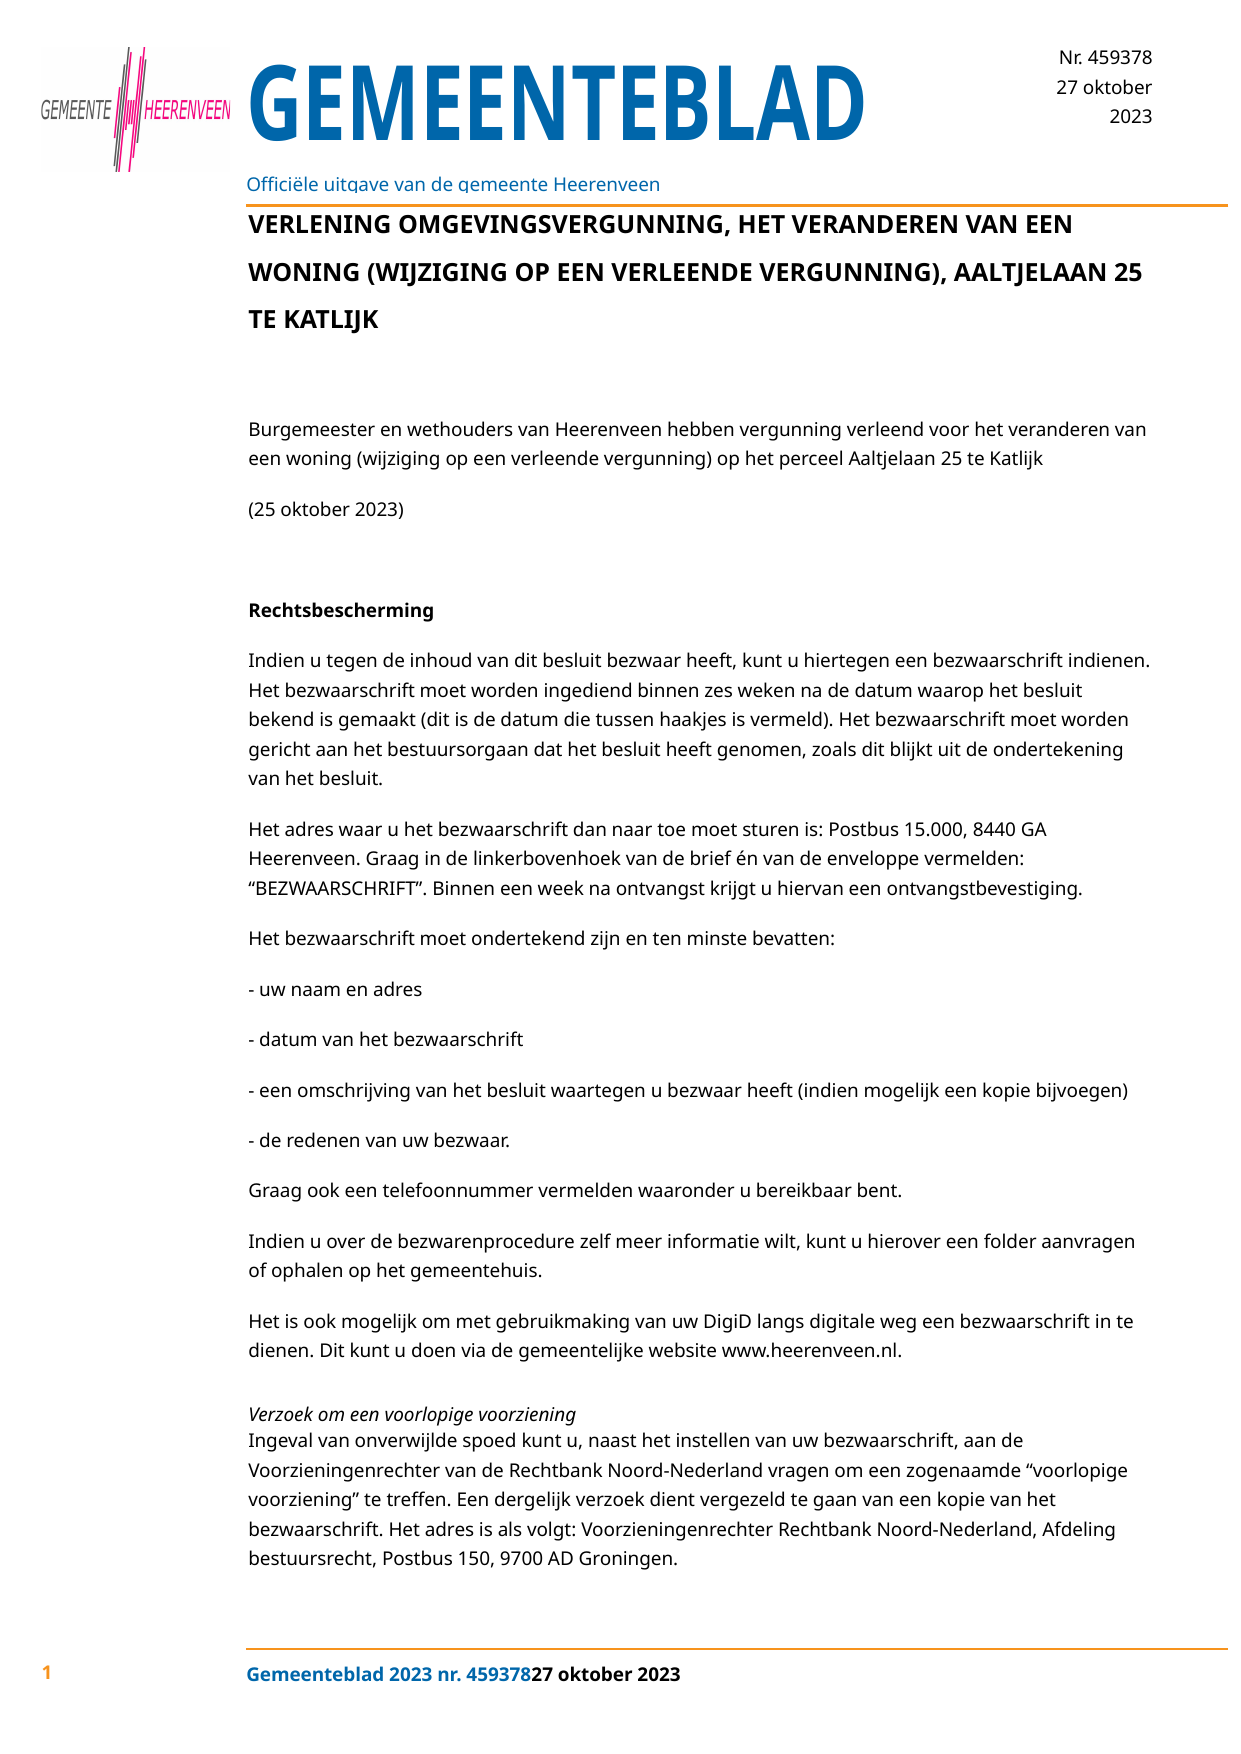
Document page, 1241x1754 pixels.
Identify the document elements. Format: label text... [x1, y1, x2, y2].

text Indien u over de bezwarenprocedure zelf meer informatie wilt, kunt u hierover een folder aanvragen of ophalen op het gemeentehuis. [248, 1228, 1152, 1283]
text - uw naam en adres [248, 976, 1152, 1002]
text - datum van het bezwaarschrift [248, 1026, 1152, 1052]
text - de redenen van uw bezwaar. [248, 1127, 1152, 1153]
text Rechtsbescherming [248, 597, 1152, 622]
picture [41, 47, 231, 172]
text Indien u tegen de inhoud van dit besluit bezwaar heeft, kunt u hiertegen een bezwaarschrift indienen. Het bezwaarschrift moet worden ingediend binnen zes weken na de datum waarop het besluit bekend is gemaakt (dit is de datum die tussen haakjes is vermeld). Het bezwaarschrift moet worden gericht aan het bestuursorgaan dat het besluit heeft genomen, zoals dit blijkt uit de ondertekening van het besluit. [248, 647, 1152, 791]
text VERLENING OMGEVINGSVERGUNNING, HET VERANDEREN VAN EEN WONING (WIJZIGING OP EEN VERLEENDE VERGUNNING), AALTJELAAN 25 TE KATLIJK [248, 207, 1152, 336]
text Burgemeester en wethouders van Heerenveen hebben vergunning verleend voor het veranderen van een woning (wijziging op een verleende vergunning) op het perceel Aaltjelaan 25 te Katlijk [248, 416, 1152, 471]
text Het is ook mogelijk om met gebruikmaking van uw DigiD langs digitale weg een bezwaarschrift in te dienen. Dit kunt u doen via de gemeentelijke website www.heerenveen.nl. [248, 1308, 1152, 1363]
text (25 oktober 2023) [248, 496, 1152, 522]
text Verzoek om een voorlopige voorziening [248, 1402, 1152, 1427]
text Het bezwaarschrift moet ondertekend zijn en ten minste bevatten: [248, 926, 1152, 951]
text Graag ook een telefoonnummer vermelden waaronder u bereikbaar bent. [248, 1178, 1152, 1203]
text Het adres waar u het bezwaarschrift dan naar toe moet sturen is: Postbus 15.000, 8440 GA Heerenveen. Graag in de linkerbovenhoek van de brief én van de enveloppe vermelden: “BEZWAARSCHRIFT”. Binnen een week na ontvangst krijgt u hiervan een ontvangstbevestiging. [248, 816, 1152, 901]
text Ingeval van onverwijlde spoed kunt u, naast het instellen van uw bezwaarschrift, aan de Voorzieningenrechter van de Rechtbank Noord-Nederland vragen om een zogenaamde “voorlopige voorziening” te treffen. Een dergelijk verzoek dient vergezeld te gaan van een kopie van het bezwaarschrift. Het adres is als volgt: Voorzieningenrechter Rechtbank Noord-Nederland, Afdeling bestuursrecht, Postbus 150, 9700 AD Groningen. [248, 1427, 1152, 1571]
text - een omschrijving van het besluit waartegen u bezwaar heeft (indien mogelijk een kopie bijvoegen) [248, 1077, 1152, 1102]
